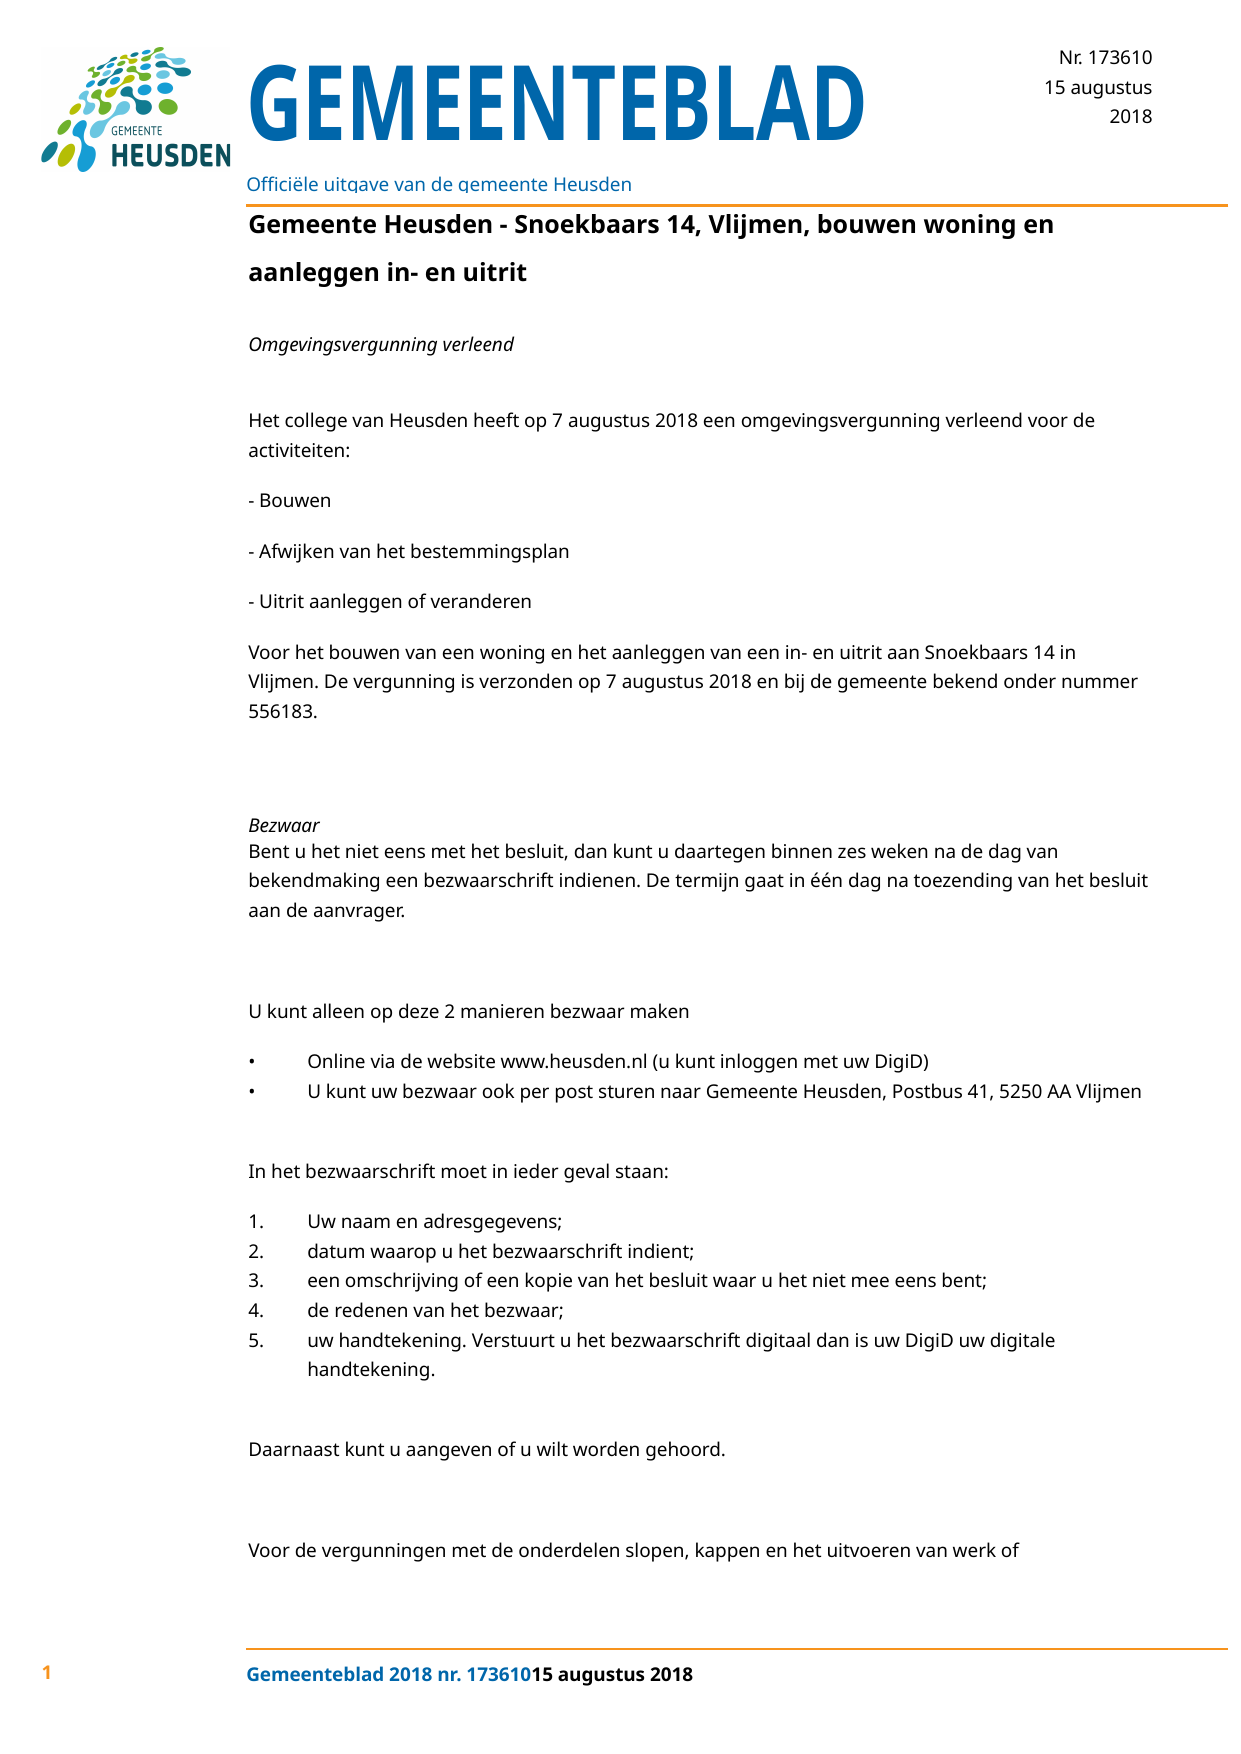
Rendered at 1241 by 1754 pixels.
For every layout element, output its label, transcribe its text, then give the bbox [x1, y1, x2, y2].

list Online via de website www.heusden.nl (u kunt inloggen met uw DigiD) [248, 1048, 1152, 1074]
text Voor het bouwen van een woning en het aanleggen van een in- en uitrit aan Snoekbaars 14 in Vlijmen. De vergunning is verzonden op 7 augustus 2018 en bij de gemeente bekend onder nummer 556183. [248, 639, 1152, 724]
text - Bouwen [248, 488, 1152, 513]
picture [41, 47, 231, 172]
text - Afwijken van het bestemmingsplan [248, 538, 1152, 564]
text Bent u het niet eens met het besluit, dan kunt u daartegen binnen zes weken na de dag van bekendmaking een bezwaarschrift indienen. De termijn gaat in één dag na toezending van het besluit aan de aanvrager. [248, 838, 1152, 923]
text Het college van Heusden heeft op 7 augustus 2018 een omgevingsvergunning verleend voor de activiteiten: [248, 408, 1152, 463]
text Omgevingsvergunning verleend [248, 331, 1152, 357]
text In het bezwaarschrift moet in ieder geval staan: [248, 1158, 1152, 1184]
list U kunt uw bezwaar ook per post sturen naar Gemeente Heusden, Postbus 41, 5250 AA Vlijmen [248, 1078, 1152, 1104]
text Gemeente Heusden - Snoekbaars 14, Vlijmen, bouwen woning en aanleggen in- en uitrit [248, 207, 1152, 288]
list datum waarop u het bezwaarschrift indient; [248, 1238, 1152, 1264]
list de redenen van het bezwaar; [248, 1297, 1152, 1323]
text U kunt alleen op deze 2 manieren bezwaar maken [248, 998, 1152, 1024]
list Uw naam en adresgegevens; [248, 1208, 1152, 1234]
text Bezwaar [248, 812, 1152, 838]
text - Uitrit aanleggen of veranderen [248, 588, 1152, 614]
text Daarnaast kunt u aangeven of u wilt worden gehoord. [248, 1436, 1152, 1462]
text Voor de vergunningen met de onderdelen slopen, kappen en het uitvoeren van werk of [248, 1537, 1152, 1563]
list een omschrijving of een kopie van het besluit waar u het niet mee eens bent; [248, 1268, 1152, 1293]
list uw handtekening. Verstuurt u het bezwaarschrift digitaal dan is uw DigiD uw digitale handtekening. [248, 1327, 1152, 1382]
